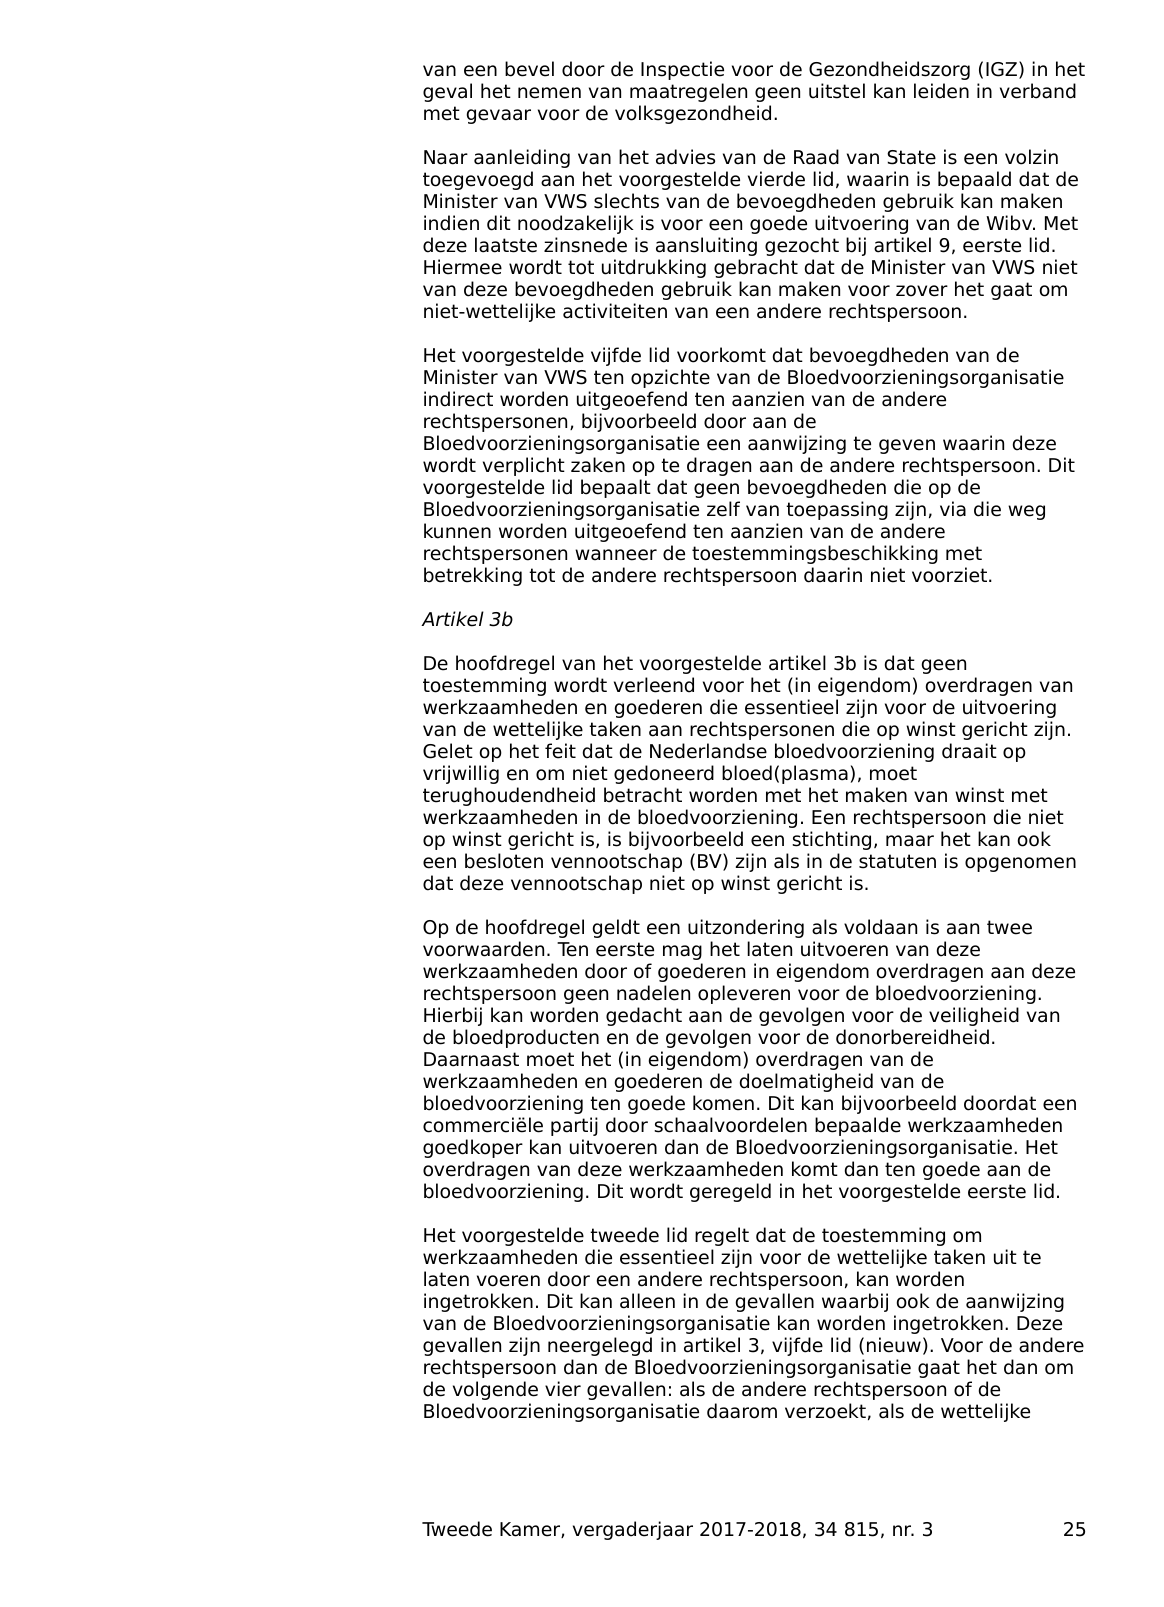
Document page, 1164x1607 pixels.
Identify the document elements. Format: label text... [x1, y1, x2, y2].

text Naar aanleiding van het advies van de Raad van State is een volzin toegevoegd aan het voorgestelde vierde lid, waarin is bepaald dat de Minister van VWS slechts van de bevoegdheden gebruik kan maken indien dit noodzakelijk is voor een goede uitvoering van de Wibv. Met deze laatste zinsnede is aansluiting gezocht bij artikel 9, eerste lid. Hiermee wordt tot uitdrukking gebracht dat de Minister van VWS niet van deze bevoegdheden gebruik kan maken voor zover het gaat om niet-wettelijke activiteiten van een andere rechtspersoon. [422, 147, 1087, 323]
subtitle Artikel 3b [422, 609, 1087, 631]
text Op de hoofdregel geldt een uitzondering als voldaan is aan twee voorwaarden. Ten eerste mag het laten uitvoeren van deze werkzaamheden door of goederen in eigendom overdragen aan deze rechtspersoon geen nadelen opleveren voor de bloedvoorziening. Hierbij kan worden gedacht aan de gevolgen voor de veiligheid van de bloedproducten en de gevolgen voor de donorbereidheid. Daarnaast moet het (in eigendom) overdragen van de werkzaamheden en goederen de doelmatigheid van de bloedvoorziening ten goede komen. Dit kan bijvoorbeeld doordat een commerciële partij door schaalvoordelen bepaalde werkzaamheden goedkoper kan uitvoeren dan de Bloedvoorzieningsorganisatie. Het overdragen van deze werkzaamheden komt dan ten goede aan de bloedvoorziening. Dit wordt geregeld in het voorgestelde eerste lid. [422, 917, 1087, 1203]
text van een bevel door de Inspectie voor de Gezondheidszorg (IGZ) in het geval het nemen van maatregelen geen uitstel kan leiden in verband met gevaar voor de volksgezondheid. [422, 59, 1087, 125]
text Het voorgestelde tweede lid regelt dat de toestemming om werkzaamheden die essentieel zijn voor de wettelijke taken uit te laten voeren door een andere rechtspersoon, kan worden ingetrokken. Dit kan alleen in de gevallen waarbij ook de aanwijzing van de Bloedvoorzieningsorganisatie kan worden ingetrokken. Deze gevallen zijn neergelegd in artikel 3, vijfde lid (nieuw). Voor de andere rechtspersoon dan de Bloedvoorzieningsorganisatie gaat het dan om de volgende vier gevallen: als de andere rechtspersoon of de Bloedvoorzieningsorganisatie daarom verzoekt, als de wettelijke [422, 1225, 1087, 1423]
text De hoofdregel van het voorgestelde artikel 3b is dat geen toestemming wordt verleend voor het (in eigendom) overdragen van werkzaamheden en goederen die essentieel zijn voor de uitvoering van de wettelijke taken aan rechtspersonen die op winst gericht zijn. Gelet op het feit dat de Nederlandse bloedvoorziening draait op vrijwillig en om niet gedoneerd bloed(plasma), moet terughoudendheid betracht worden met het maken van winst met werkzaamheden in de bloedvoorziening. Een rechtspersoon die niet op winst gericht is, is bijvoorbeeld een stichting, maar het kan ook een besloten vennootschap (BV) zijn als in de statuten is opgenomen dat deze vennootschap niet op winst gericht is. [422, 653, 1087, 895]
text Het voorgestelde vijfde lid voorkomt dat bevoegdheden van de Minister van VWS ten opzichte van de Bloedvoorzieningsorganisatie indirect worden uitgeoefend ten aanzien van de andere rechtspersonen, bijvoorbeeld door aan de Bloedvoorzieningsorganisatie een aanwijzing te geven waarin deze wordt verplicht zaken op te dragen aan de andere rechtspersoon. Dit voorgestelde lid bepaalt dat geen bevoegdheden die op de Bloedvoorzieningsorganisatie zelf van toepassing zijn, via die weg kunnen worden uitgeoefend ten aanzien van de andere rechtspersonen wanneer de toestemmingsbeschikking met betrekking tot de andere rechtspersoon daarin niet voorziet. [422, 345, 1087, 587]
